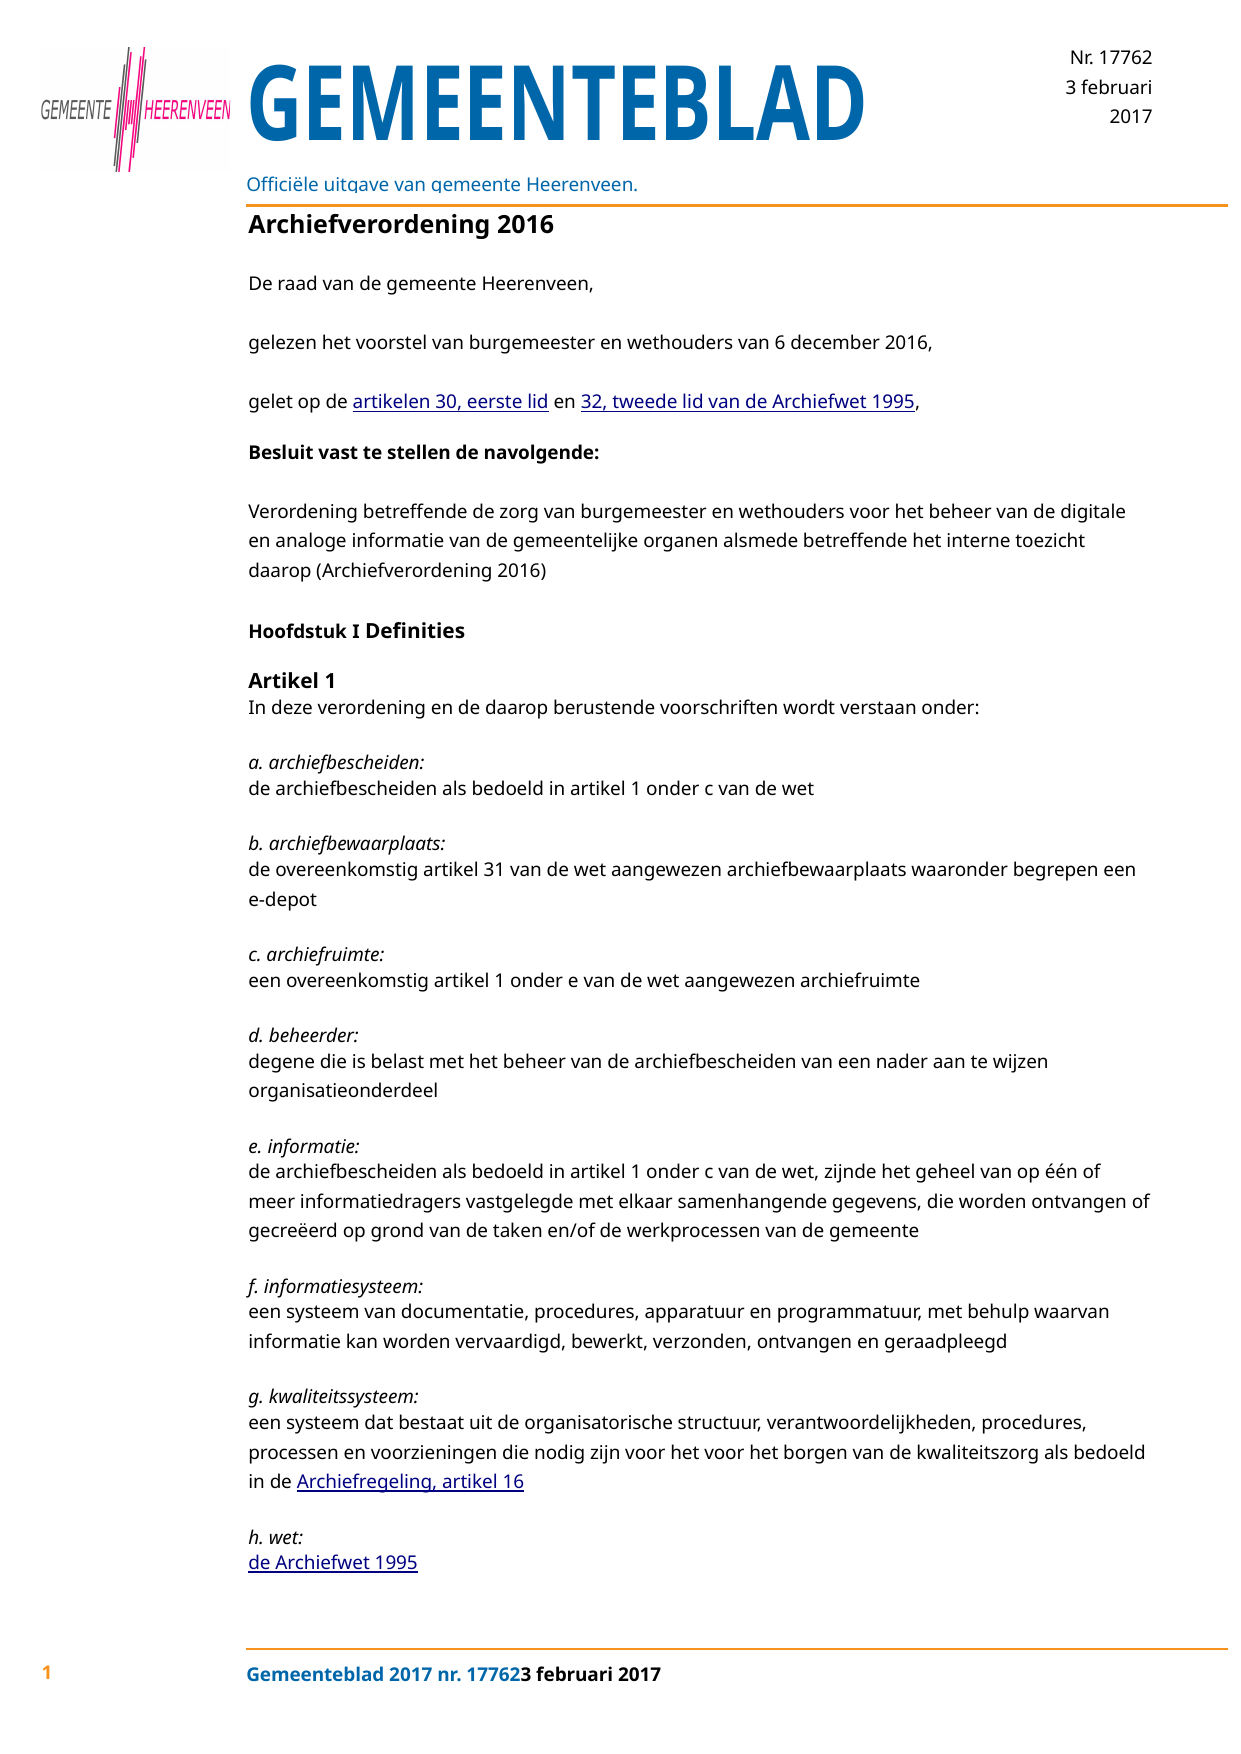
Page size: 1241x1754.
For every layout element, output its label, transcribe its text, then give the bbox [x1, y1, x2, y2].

text de archiefbescheiden als bedoeld in artikel 1 onder c van de wet, zijnde het geheel van op één of meer informatiedragers vastgelegde met elkaar samenhangende gegevens, die worden ontvangen of gecreëerd op grond van de taken en/of de werkprocessen van de gemeente [248, 1158, 1152, 1243]
text de archiefbescheiden als bedoeld in artikel 1 onder c van de wet [248, 775, 1152, 801]
text a. archiefbescheiden: [248, 749, 1152, 775]
text d. beheerder: [248, 1022, 1152, 1048]
text b. archiefbewaarplaats: [248, 831, 1152, 856]
text Besluit vast te stellen de navolgende: [248, 439, 1152, 465]
text een systeem van documentatie, procedures, apparatuur en programmatuur, met behulp waarvan informatie kan worden vervaardigd, bewerkt, verzonden, ontvangen en geraadpleegd [248, 1299, 1152, 1354]
text Hoofdstuk I Definities [248, 616, 1152, 645]
text de overeenkomstig artikel 31 van de wet aangewezen archiefbewaarplaats waaronder begrepen een e-depot [248, 856, 1152, 912]
text In deze verordening en de daarop berustende voorschriften wordt verstaan onder: [248, 694, 1152, 720]
text degene die is belast met het beheer van de archiefbescheiden van een nader aan te wijzen organisatieonderdeel [248, 1048, 1152, 1103]
text een overeenkomstig artikel 1 onder e van de wet aangewezen archiefruimte [248, 967, 1152, 993]
picture [41, 47, 231, 172]
text De raad van de gemeente Heerenveen, [248, 270, 1152, 296]
text een systeem dat bestaat uit de organisatorische structuur, verantwoordelijkheden, procedures, processen en voorzieningen die nodig zijn voor het voor het borgen van de kwaliteitszorg als bedoeld in de Archiefregeling, artikel 16 [248, 1409, 1152, 1494]
text Artikel 1 [248, 666, 1152, 694]
text de Archiefwet 1995 [248, 1549, 1152, 1575]
text f. informatiesysteem: [248, 1273, 1152, 1299]
text g. kwaliteitssysteem: [248, 1384, 1152, 1409]
text e. informatie: [248, 1133, 1152, 1158]
text c. archiefruimte: [248, 941, 1152, 967]
text gelet op de artikelen 30, eerste lid en 32, tweede lid van de Archiefwet 1995, [248, 389, 1152, 414]
text Archiefverordening 2016 [248, 207, 1152, 241]
text Verordening betreffende de zorg van burgemeester en wethouders voor het beheer van de digitale en analoge informatie van de gemeentelijke organen alsmede betreffende het interne toezicht daarop (Archiefverordening 2016) [248, 498, 1152, 583]
text h. wet: [248, 1524, 1152, 1549]
text gelezen het voorstel van burgemeester en wethouders van 6 december 2016, [248, 329, 1152, 355]
